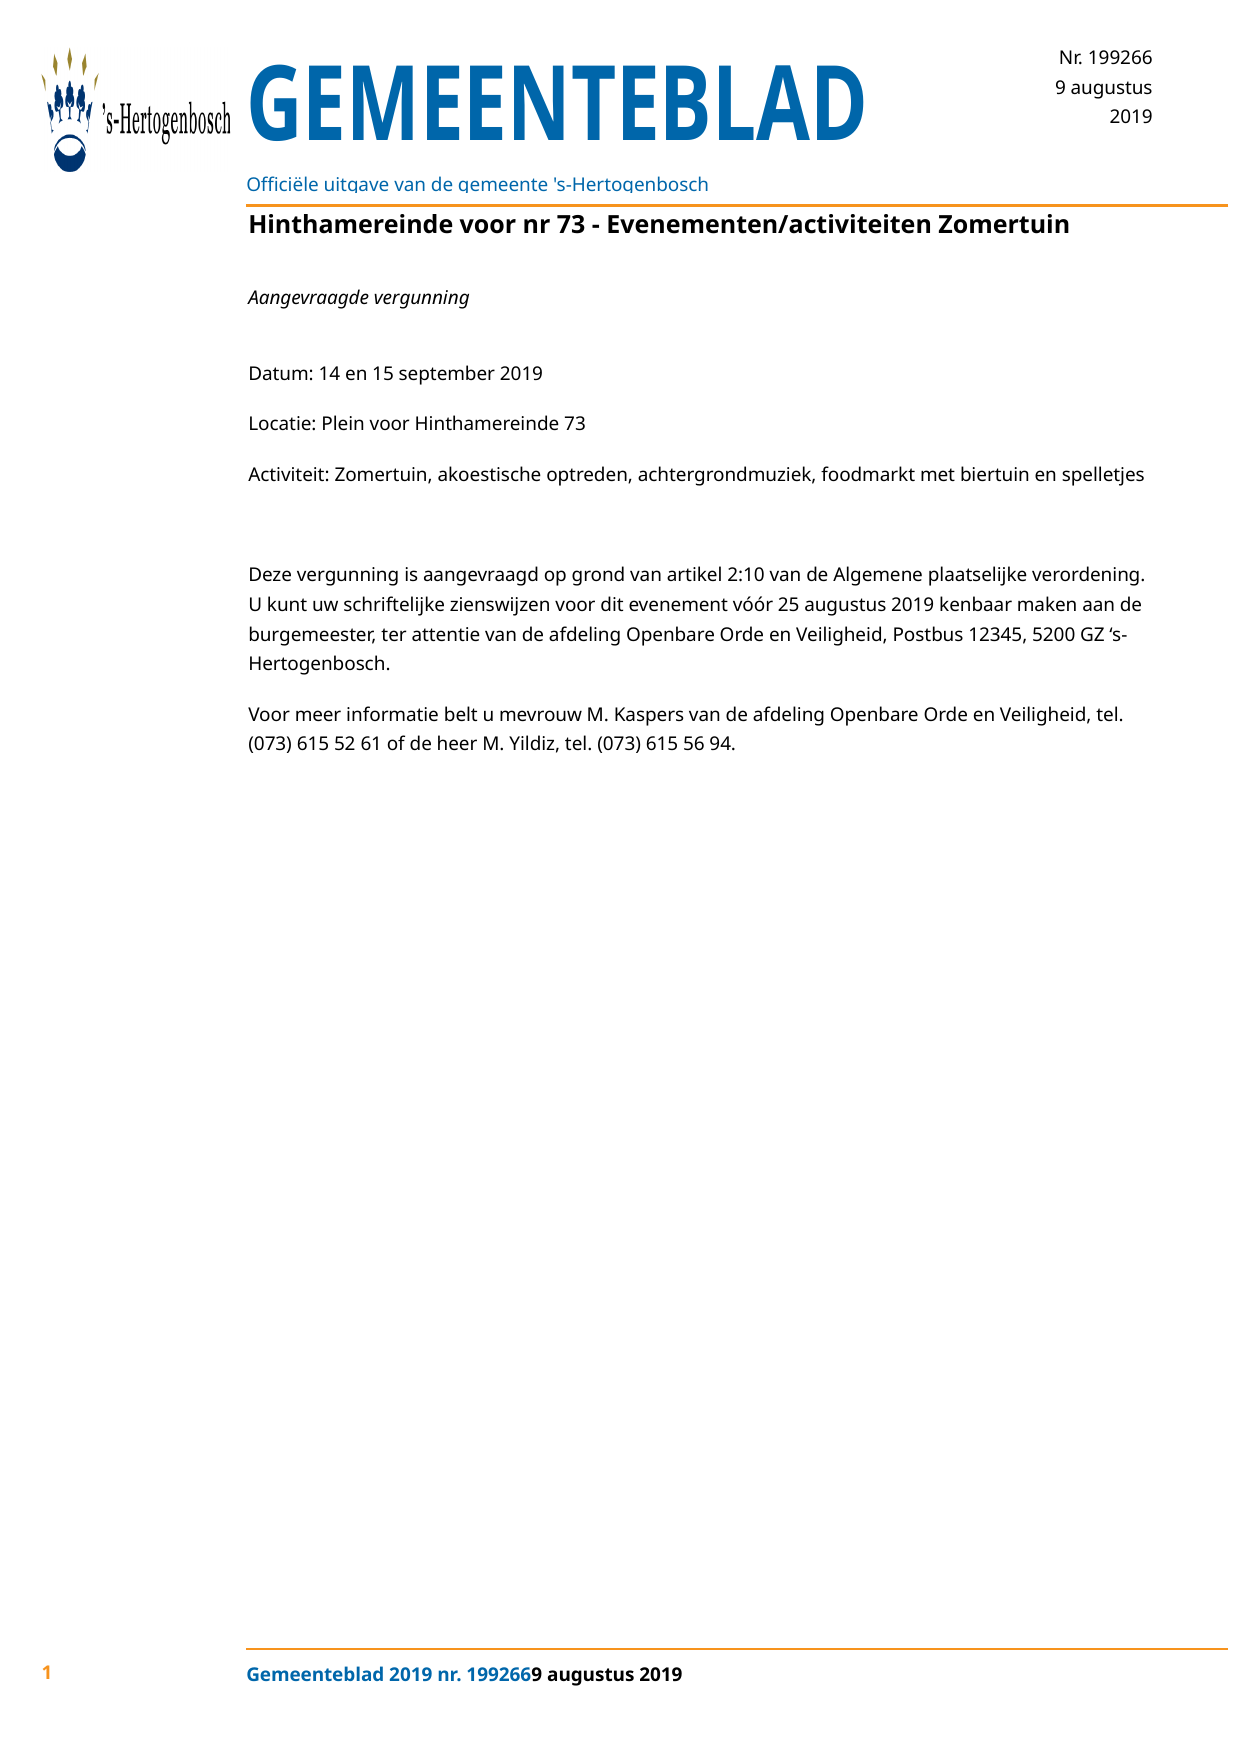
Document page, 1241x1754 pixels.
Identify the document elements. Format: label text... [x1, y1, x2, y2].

text Activiteit: Zomertuin, akoestische optreden, achtergrondmuziek, foodmarkt met biertuin en spelletjes [248, 461, 1152, 487]
text Deze vergunning is aangevraagd op grond van artikel 2:10 van de Algemene plaatselijke verordening. U kunt uw schriftelijke zienswijzen voor dit evenement vóór 25 augustus 2019 kenbaar maken aan de burgemeester, ter attentie van de afdeling Openbare Orde en Veiligheid, Postbus 12345, 5200 GZ ‘s-Hertogenbosch. [248, 562, 1152, 676]
text Datum: 14 en 15 september 2019 [248, 360, 1152, 386]
text Voor meer informatie belt u mevrouw M. Kaspers van de afdeling Openbare Orde en Veiligheid, tel. (073) 615 52 61 of de heer M. Yildiz, tel. (073) 615 56 94. [248, 701, 1152, 756]
text Hinthamereinde voor nr 73 - Evenementen/activiteiten Zomertuin [248, 207, 1152, 241]
text Aangevraagde vergunning [248, 284, 1152, 309]
picture [41, 47, 231, 172]
text Locatie: Plein voor Hinthamereinde 73 [248, 410, 1152, 436]
